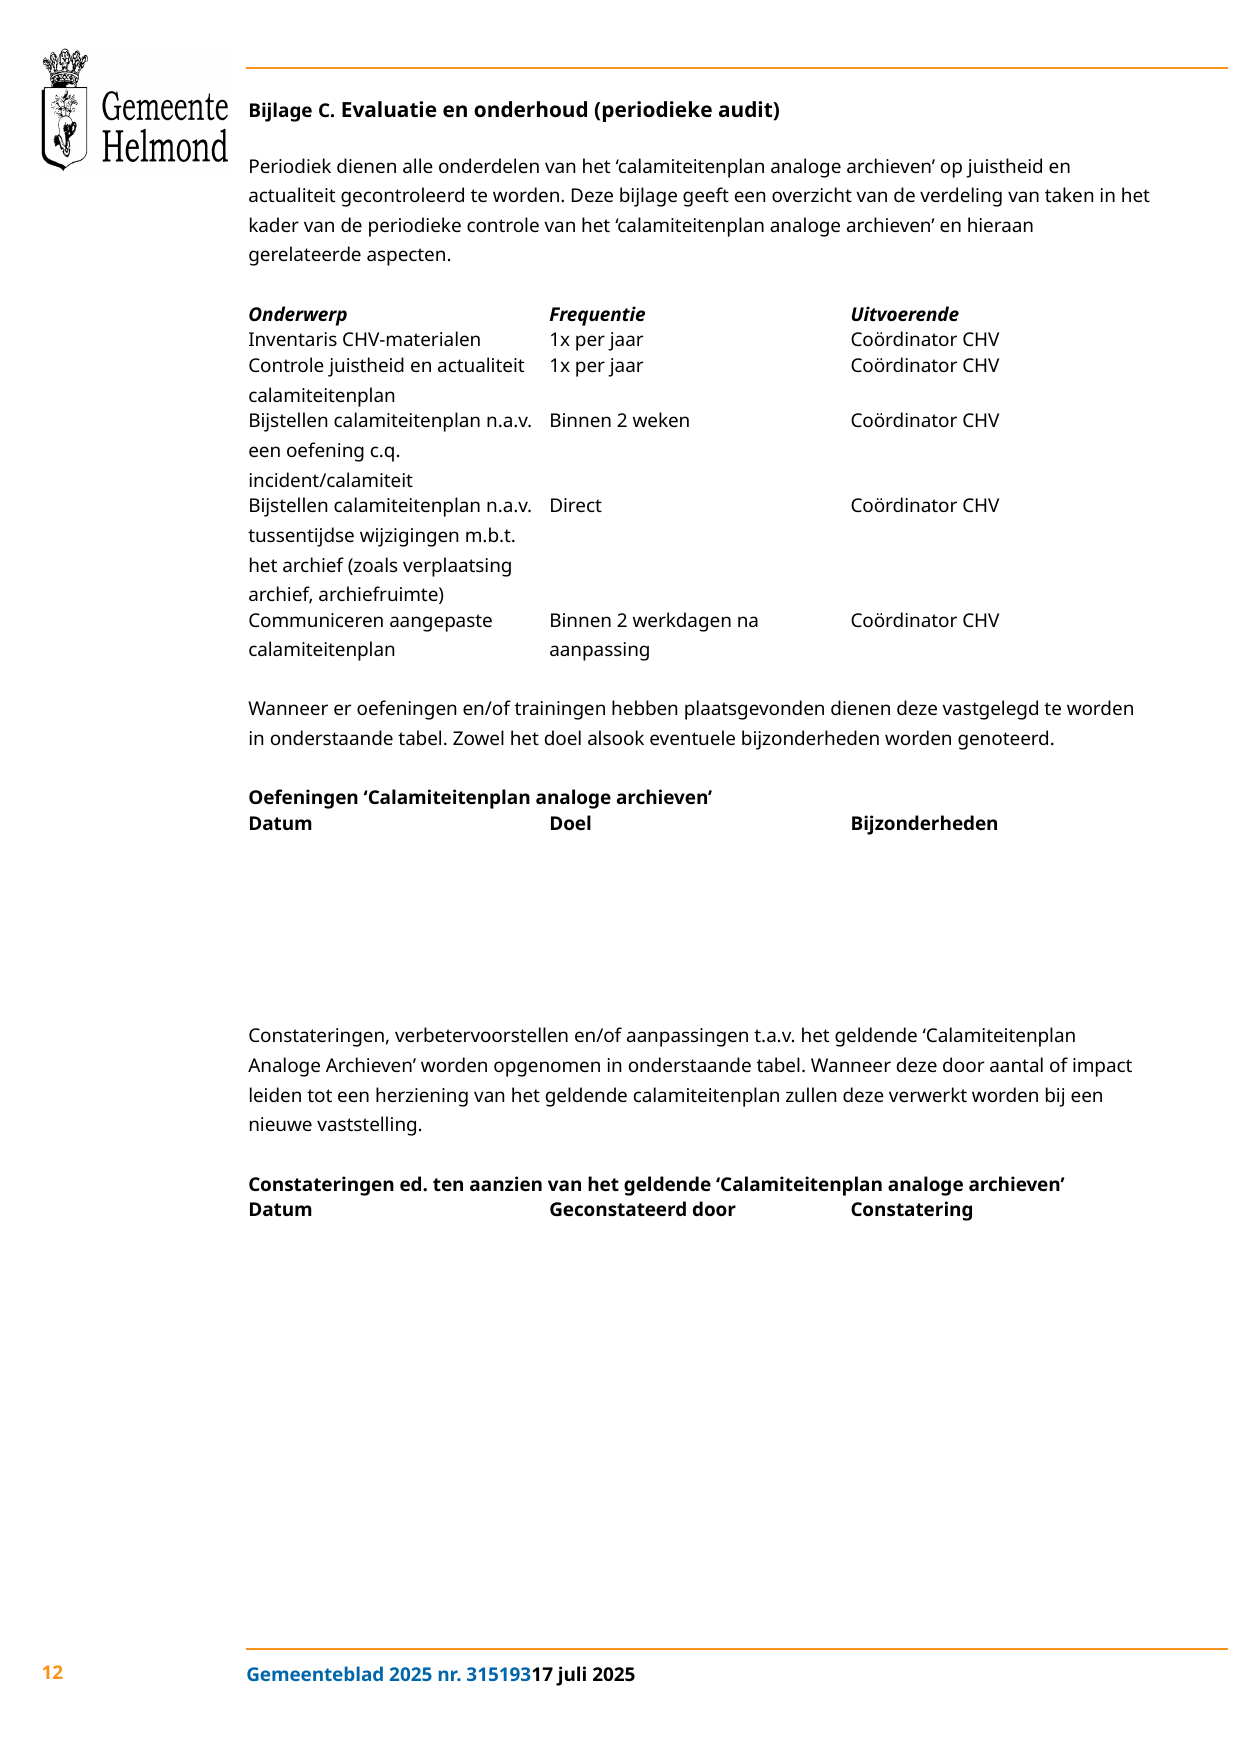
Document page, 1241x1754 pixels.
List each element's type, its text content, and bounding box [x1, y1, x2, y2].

table_cell [248, 1299, 549, 1325]
table_cell [850, 1377, 1152, 1402]
table_cell [248, 964, 549, 990]
table_cell [549, 836, 850, 861]
text Bijlage C. Evaluatie en onderhoud (periodieke audit) [248, 95, 1152, 123]
table_cell [850, 1248, 1152, 1274]
table_cell 1x per jaar [549, 353, 850, 408]
table_cell [549, 887, 850, 913]
table_cell Inventaris CHV-materialen [248, 327, 549, 352]
table_cell [850, 1351, 1152, 1377]
table_cell Binnen 2 weken [549, 408, 850, 493]
text Constateringen, verbetervoorstellen en/of aanpassingen t.a.v. het geldende ‘Calamiteitenplan Analoge Archieven’ worden opgenomen in onderstaande tabel. Wanneer deze door aantal of impact leiden tot een herziening van het geldende calamiteitenplan zullen deze verwerkt worden bij een nieuwe vaststelling. [248, 1023, 1152, 1137]
table_cell 1x per jaar [549, 327, 850, 352]
table_cell [850, 836, 1152, 861]
table_cell [549, 1299, 850, 1325]
table_cell [549, 913, 850, 938]
table_cell [549, 1377, 850, 1402]
table_cell Bijstellen calamiteitenplan n.a.v. tussentijdse wijzigingen m.b.t. het archief (zoals verplaatsing archief, archiefruimte) [248, 493, 549, 607]
table_header Onderwerp [248, 301, 549, 327]
table_cell [850, 1274, 1152, 1299]
table_cell [850, 887, 1152, 913]
table_cell [248, 861, 549, 887]
table_cell Coördinator CHV [850, 607, 1152, 662]
table_header Oefeningen ‘Calamiteitenplan analoge archieven’ [248, 784, 1152, 810]
table_header Frequentie [549, 301, 850, 327]
table_cell Constatering [850, 1196, 1152, 1222]
table_cell Binnen 2 werkdagen na aanpassing [549, 607, 850, 662]
table_cell [248, 836, 549, 861]
table_cell Geconstateerd door [549, 1196, 850, 1222]
table_cell Controle juistheid en actualiteit calamiteitenplan [248, 353, 549, 408]
table_cell [549, 861, 850, 887]
table_cell Direct [549, 493, 850, 607]
table_cell Coördinator CHV [850, 493, 1152, 607]
table_cell [549, 1222, 850, 1248]
table_cell [850, 939, 1152, 964]
table_cell [248, 939, 549, 964]
table_cell [248, 1248, 549, 1274]
table_cell [850, 1222, 1152, 1248]
table_cell Coördinator CHV [850, 327, 1152, 352]
table_cell [248, 913, 549, 938]
text Periodiek dienen alle onderdelen van het ‘calamiteitenplan analoge archieven’ op juistheid en actualiteit gecontroleerd te worden. Deze bijlage geeft een overzicht van de verdeling van taken in het kader van de periodieke controle van het ‘calamiteitenplan analoge archieven’ en hieraan gerelateerde aspecten. [248, 153, 1152, 267]
table_cell [549, 964, 850, 990]
table_cell [850, 913, 1152, 938]
table_cell Coördinator CHV [850, 408, 1152, 493]
table_cell Datum [248, 1196, 549, 1222]
table_header Uitvoerende [850, 301, 1152, 327]
table_cell [549, 1325, 850, 1351]
table_cell Datum [248, 810, 549, 836]
table_cell [248, 1325, 549, 1351]
table_cell [248, 1222, 549, 1248]
table_cell [248, 1351, 549, 1377]
table_cell Communiceren aangepaste calamiteitenplan [248, 607, 549, 662]
table_cell Doel [549, 810, 850, 836]
table_cell [248, 1274, 549, 1299]
table_cell [850, 1299, 1152, 1325]
table_header Constateringen ed. ten aanzien van het geldende ‘Calamiteitenplan analoge archieven’ [248, 1171, 1152, 1196]
table_cell [850, 1325, 1152, 1351]
table_cell [248, 887, 549, 913]
text Wanneer er oefeningen en/of trainingen hebben plaatsgevonden dienen deze vastgelegd te worden in onderstaande tabel. Zowel het doel alsook eventuele bijzonderheden worden genoteerd. [248, 695, 1152, 751]
table_cell [549, 1274, 850, 1299]
table_cell Coördinator CHV [850, 353, 1152, 408]
table_cell Bijzonderheden [850, 810, 1152, 836]
picture [41, 47, 231, 172]
table_cell [549, 1248, 850, 1274]
table_cell [248, 1377, 549, 1402]
table_cell [850, 861, 1152, 887]
table_cell [549, 1351, 850, 1377]
table_cell Bijstellen calamiteitenplan n.a.v. een oefening c.q. incident/calamiteit [248, 408, 549, 493]
table_cell [549, 939, 850, 964]
table_cell [850, 964, 1152, 990]
